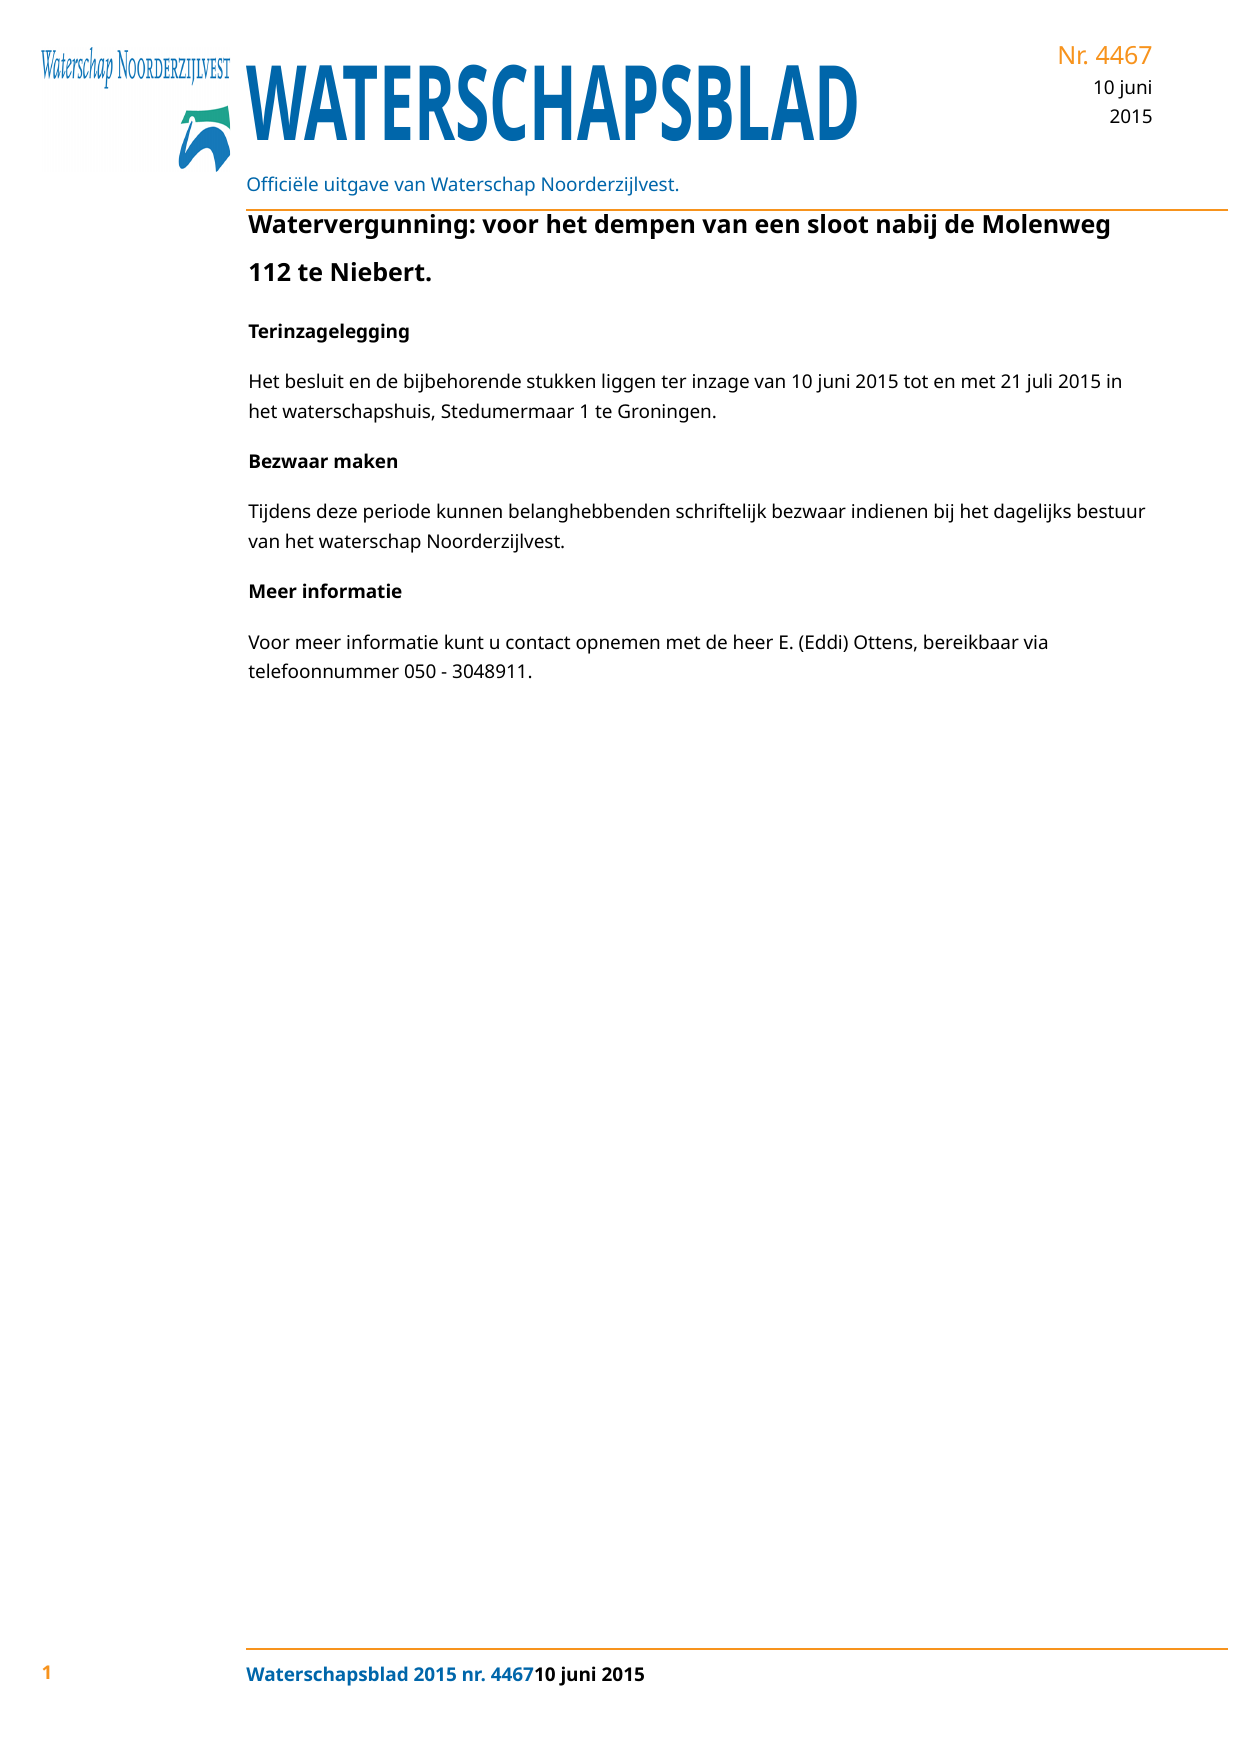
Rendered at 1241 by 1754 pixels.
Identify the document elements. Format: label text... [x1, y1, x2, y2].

text Het besluit en de bijbehorende stukken liggen ter inzage van 10 juni 2015 tot en met 21 juli 2015 in het waterschapshuis, Stedumermaar 1 te Groningen. [248, 368, 1152, 424]
text Watervergunning: voor het dempen van een sloot nabij de Molenweg 112 te Niebert. [248, 211, 1152, 288]
text Bezwaar maken [248, 448, 1152, 474]
text Meer informatie [248, 579, 1152, 604]
picture [41, 47, 231, 172]
text Terinzagelegging [248, 318, 1152, 344]
text Voor meer informatie kunt u contact opnemen met de heer E. (Eddi) Ottens, bereikbaar via telefoonnummer 050 - 3048911. [248, 629, 1152, 684]
text Tijdens deze periode kunnen belanghebbenden schriftelijk bezwaar indienen bij het dagelijks bestuur van het waterschap Noorderzijlvest. [248, 499, 1152, 554]
